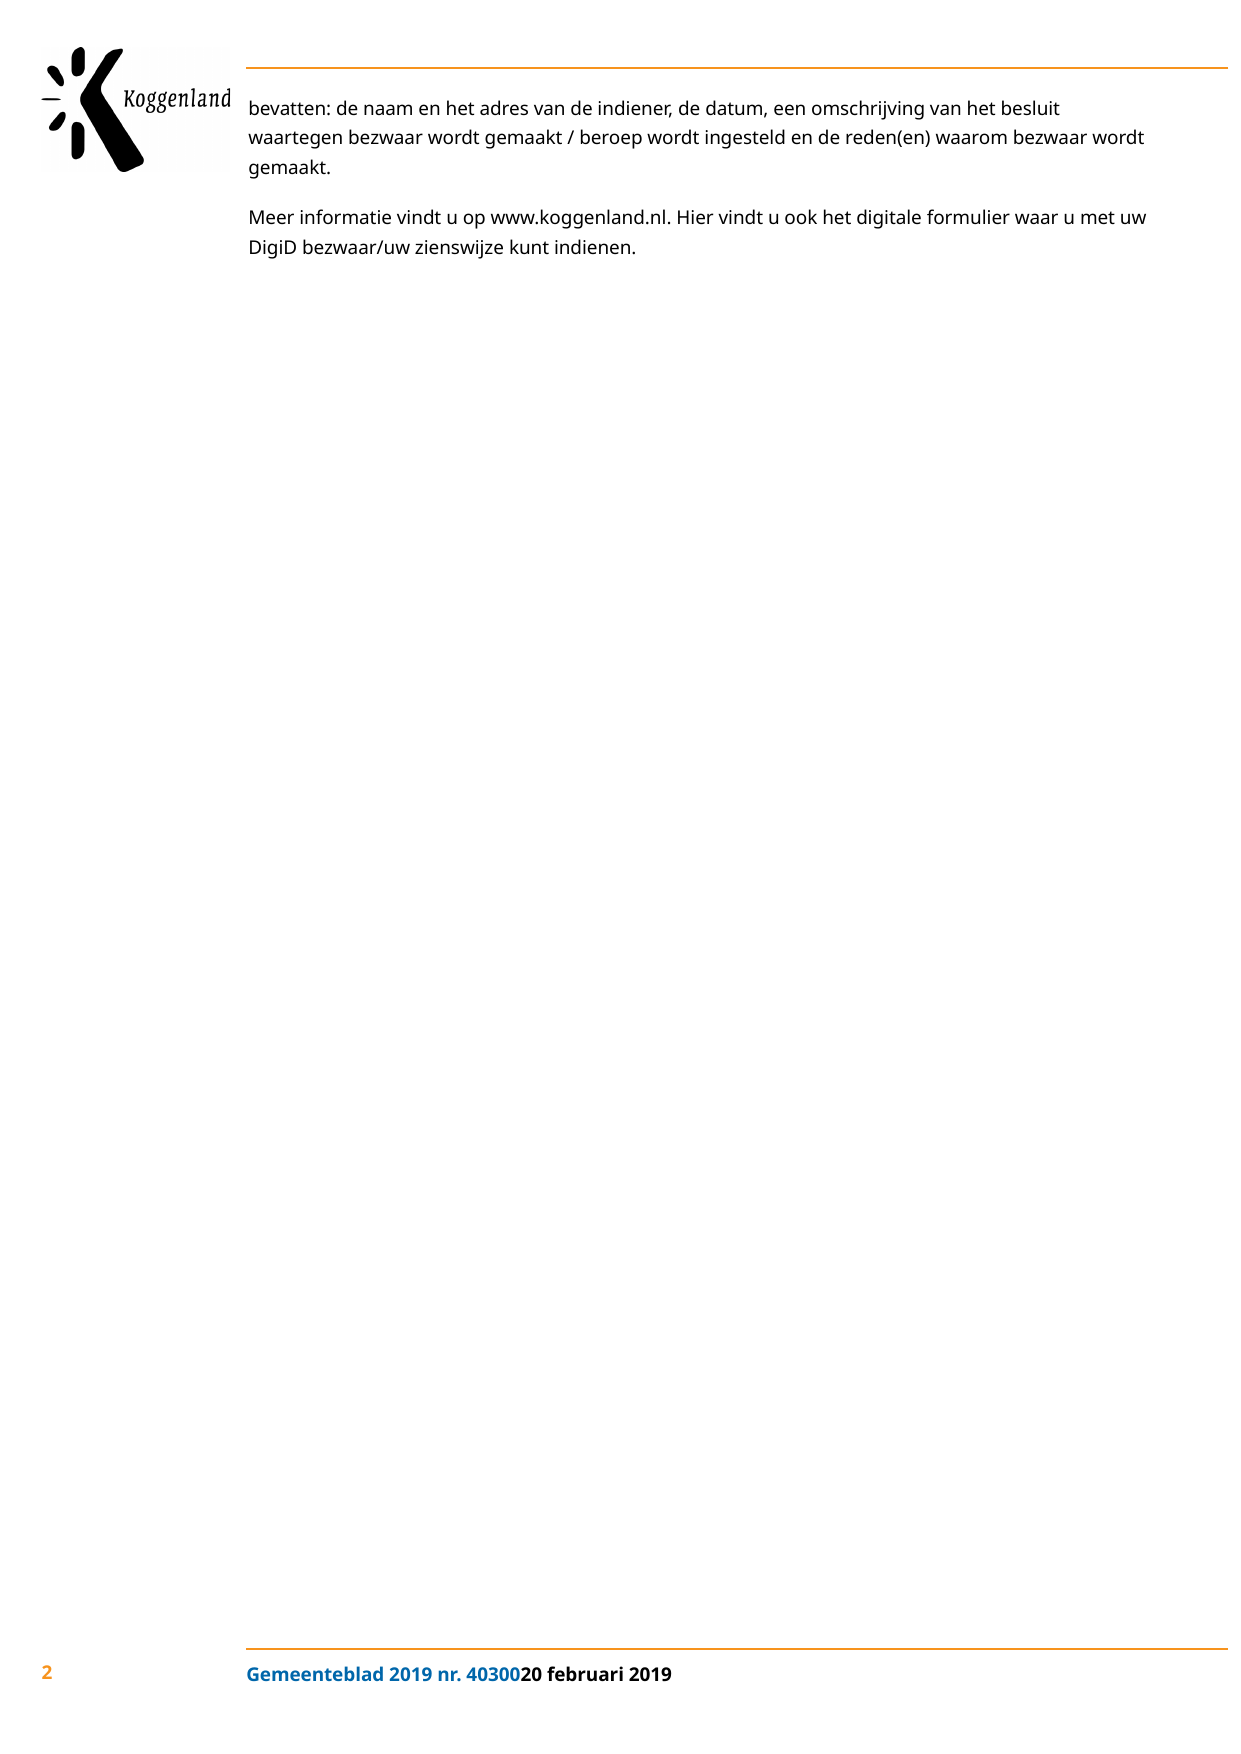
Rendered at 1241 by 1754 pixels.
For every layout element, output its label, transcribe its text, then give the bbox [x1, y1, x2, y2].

text Meer informatie vindt u op www.koggenland.nl. Hier vindt u ook het digitale formulier waar u met uw DigiD bezwaar/uw zienswijze kunt indienen. [248, 204, 1152, 260]
picture [41, 47, 231, 172]
text bevatten: de naam en het adres van de indiener, de datum, een omschrijving van het besluit waartegen bezwaar wordt gemaakt / beroep wordt ingesteld en de reden(en) waarom bezwaar wordt gemaakt. [248, 95, 1152, 180]
